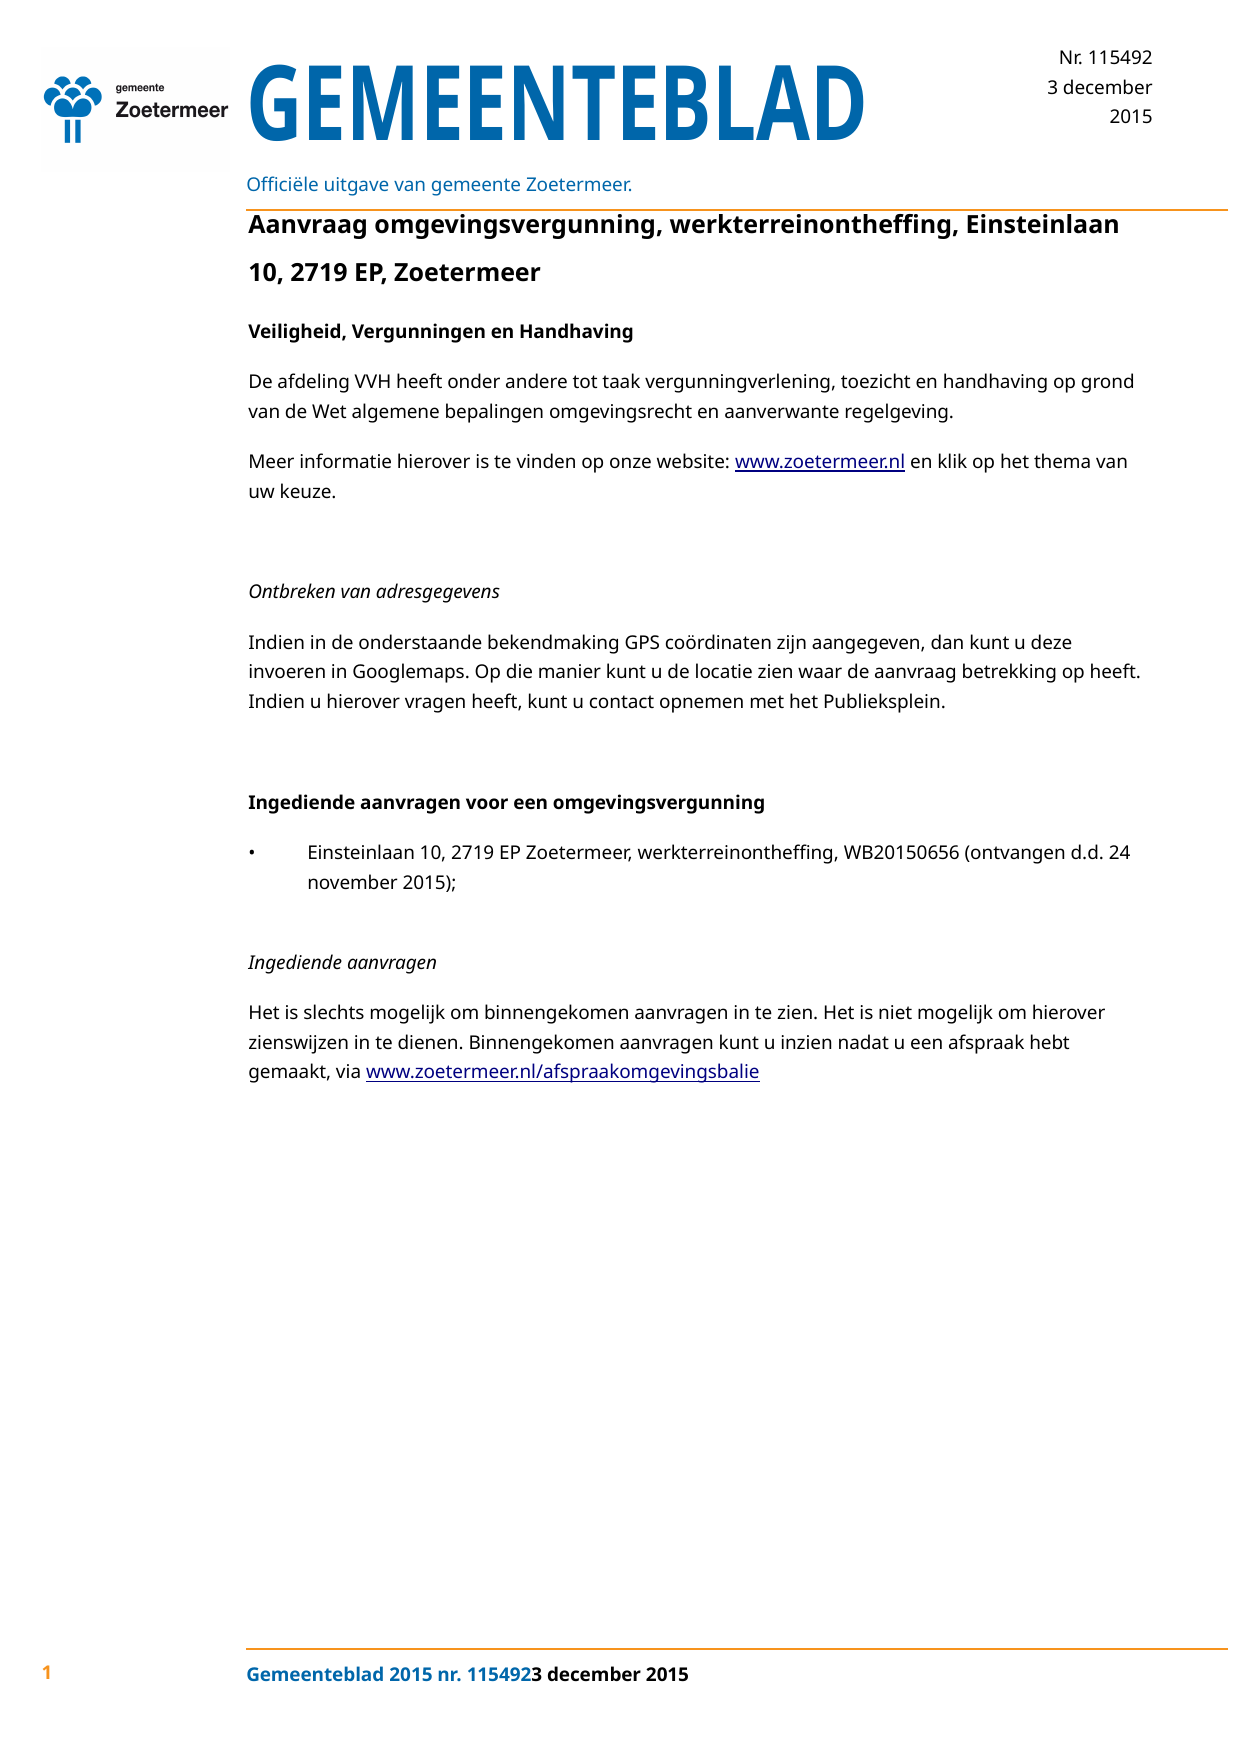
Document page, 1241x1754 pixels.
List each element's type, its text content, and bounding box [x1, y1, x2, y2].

picture [41, 47, 231, 172]
text Meer informatie hierover is te vinden op onze website: www.zoetermeer.nl en klik op het thema van uw keuze. [248, 448, 1152, 504]
text Ingediende aanvragen voor een omgevingsvergunning [248, 789, 1152, 815]
text Indien in de onderstaande bekendmaking GPS coördinaten zijn aangegeven, dan kunt u deze invoeren in Googlemaps. Op die manier kunt u de locatie zien waar de aanvraag betrekking op heeft. Indien u hierover vragen heeft, kunt u contact opnemen met het Publieksplein. [248, 629, 1152, 714]
text Het is slechts mogelijk om binnengekomen aanvragen in te zien. Het is niet mogelijk om hierover zienswijzen in te dienen. Binnengekomen aanvragen kunt u inzien nadat u een afspraak hebt gemaakt, via www.zoetermeer.nl/afspraakomgevingsbalie [248, 999, 1152, 1084]
text De afdeling VVH heeft onder andere tot taak vergunningverlening, toezicht en handhaving op grond van de Wet algemene bepalingen omgevingsrecht en aanverwante regelgeving. [248, 368, 1152, 424]
text Aanvraag omgevingsvergunning, werkterreinontheffing, Einsteinlaan 10, 2719 EP, Zoetermeer [248, 211, 1152, 288]
text Ontbreken van adresgegevens [248, 579, 1152, 604]
text Veiligheid, Vergunningen en Handhaving [248, 318, 1152, 344]
text Ingediende aanvragen [248, 949, 1152, 975]
list Einsteinlaan 10, 2719 EP Zoetermeer, werkterreinontheffing, WB20150656 (ontvangen d.d. 24 november 2015); [248, 839, 1152, 895]
